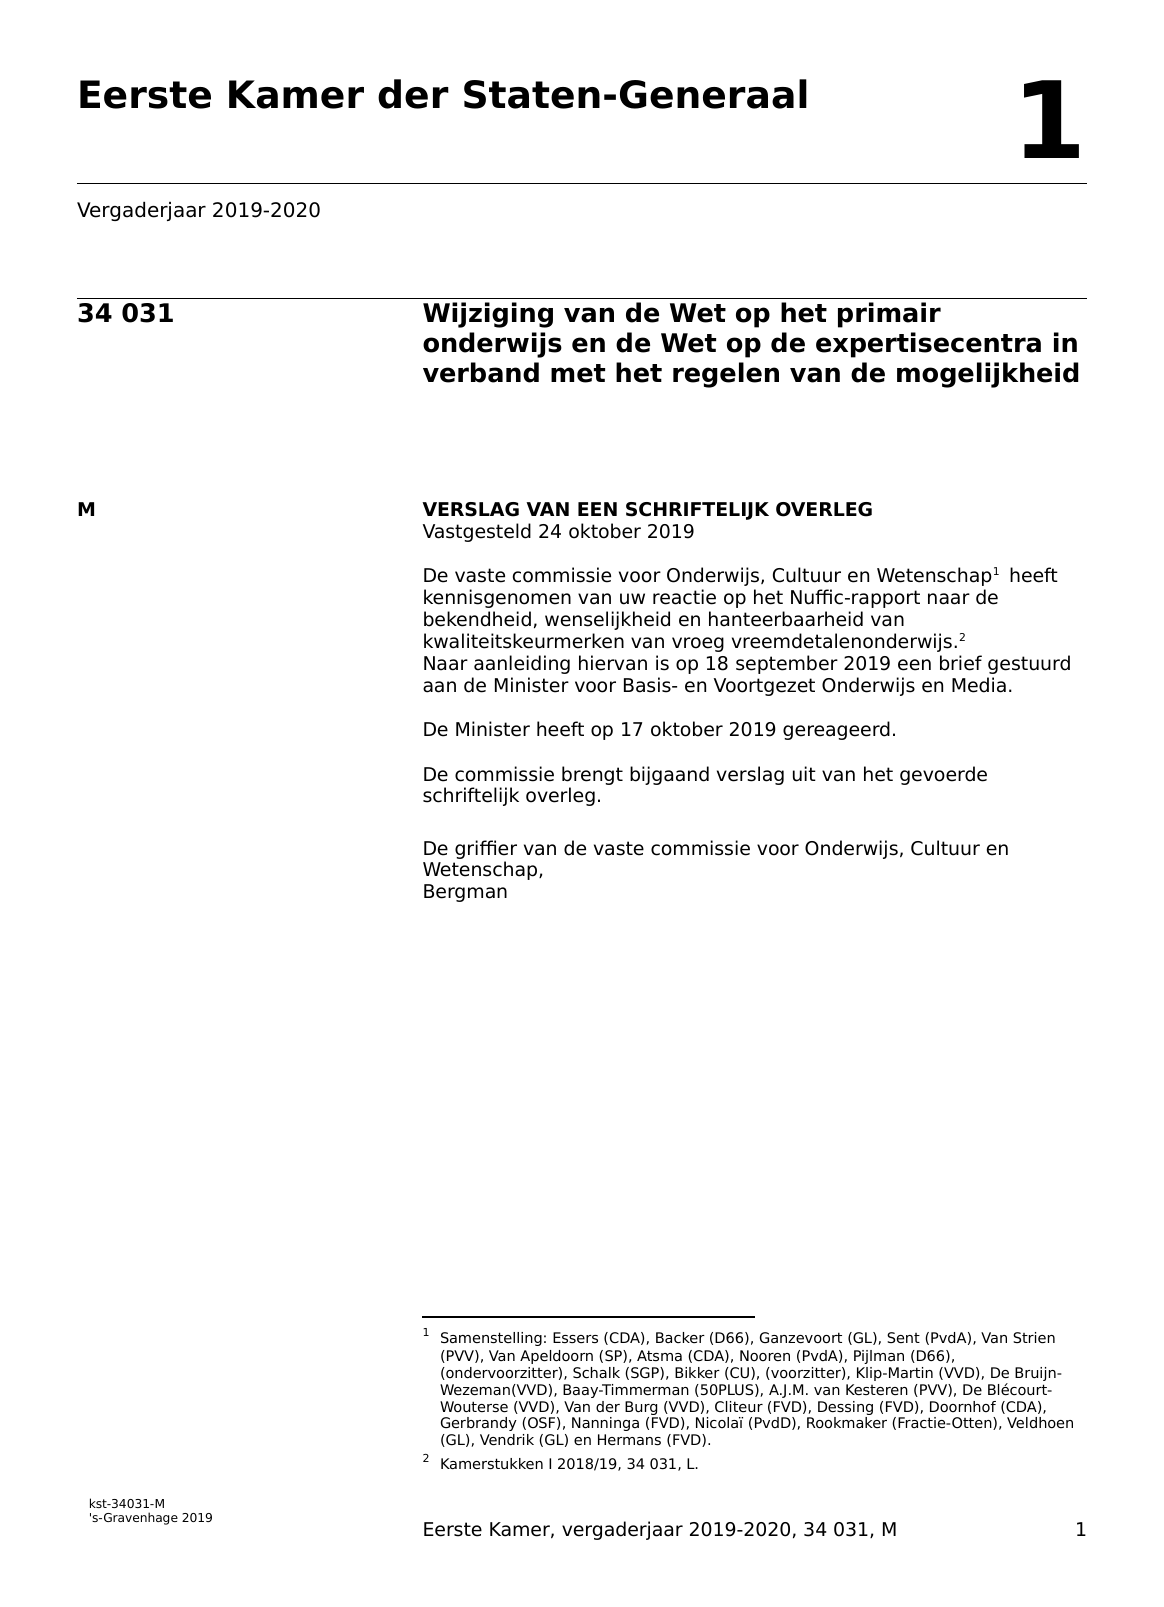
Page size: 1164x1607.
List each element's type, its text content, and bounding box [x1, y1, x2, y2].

text Naar aanleiding hiervan is op 18 september 2019 een brief gestuurd aan de Minister voor Basis- en Voortgezet Onderwijs en Media. [422, 653, 1087, 697]
text De vaste commissie voor Onderwijs, Cultuur en Wetenschap heeft kennisgenomen van uw reactie op het Nuffic-rapport naar de bekendheid, wenselijkheid en hanteerbaarheid van kwaliteitskeurmerken van vroeg vreemdetalenonderwijs. [422, 565, 1087, 653]
text kst-34031-M [88, 1497, 323, 1511]
table_header Eerste Kamer der Staten-Generaal [77, 59, 886, 183]
text Vastgesteld 24 oktober 2019 [422, 521, 1087, 543]
text Kamerstukken I 2018/19, 34 031, L. [422, 1452, 1087, 1474]
text De commissie brengt bijgaand verslag uit van het gevoerde schriftelijk overleg. [422, 763, 1087, 807]
table_cell Vergaderjaar 2019-2020 [77, 184, 1087, 298]
table_header 1 [886, 59, 1087, 183]
text De griffier van de vaste commissie voor Onderwijs, Cultuur en Wetenschap, Bergman [422, 837, 1087, 903]
subtitle M VERSLAG VAN EEN SCHRIFTELIJK OVERLEG [77, 499, 1087, 521]
text De Minister heeft op 17 oktober 2019 gereageerd. [422, 719, 1087, 741]
text 's-Gravenhage 2019 [88, 1511, 323, 1525]
text Samenstelling: Essers (CDA), Backer (D66), Ganzevoort (GL), Sent (PvdA), Van Strien (PVV), Van Apeldoorn (SP), Atsma (CDA), Nooren (PvdA), Pijlman (D66), (ondervoorzitter), Schalk (SGP), Bikker (CU), (voorzitter), Klip-Martin (VVD), De Bruijn-Wezeman(VVD), Baay-Timmerman (50PLUS), A.J.M. van Kesteren (PVV), De Blécourt-Wouterse (VVD), Van der Burg (VVD), Cliteur (FVD), Dessing (FVD), Doornhof (CDA), Gerbrandy (OSF), Nanninga (FVD), Nicolaï (PvdD), Rookmaker (Fractie-Otten), Veldhoen (GL), Vendrik (GL) en Hermans (FVD). [422, 1326, 1087, 1449]
subtitle 34 031 Wijziging van de Wet op het primair onderwijs en de Wet op de expertisecentra in verband met het regelen van de mogelijkheid [77, 299, 1087, 388]
